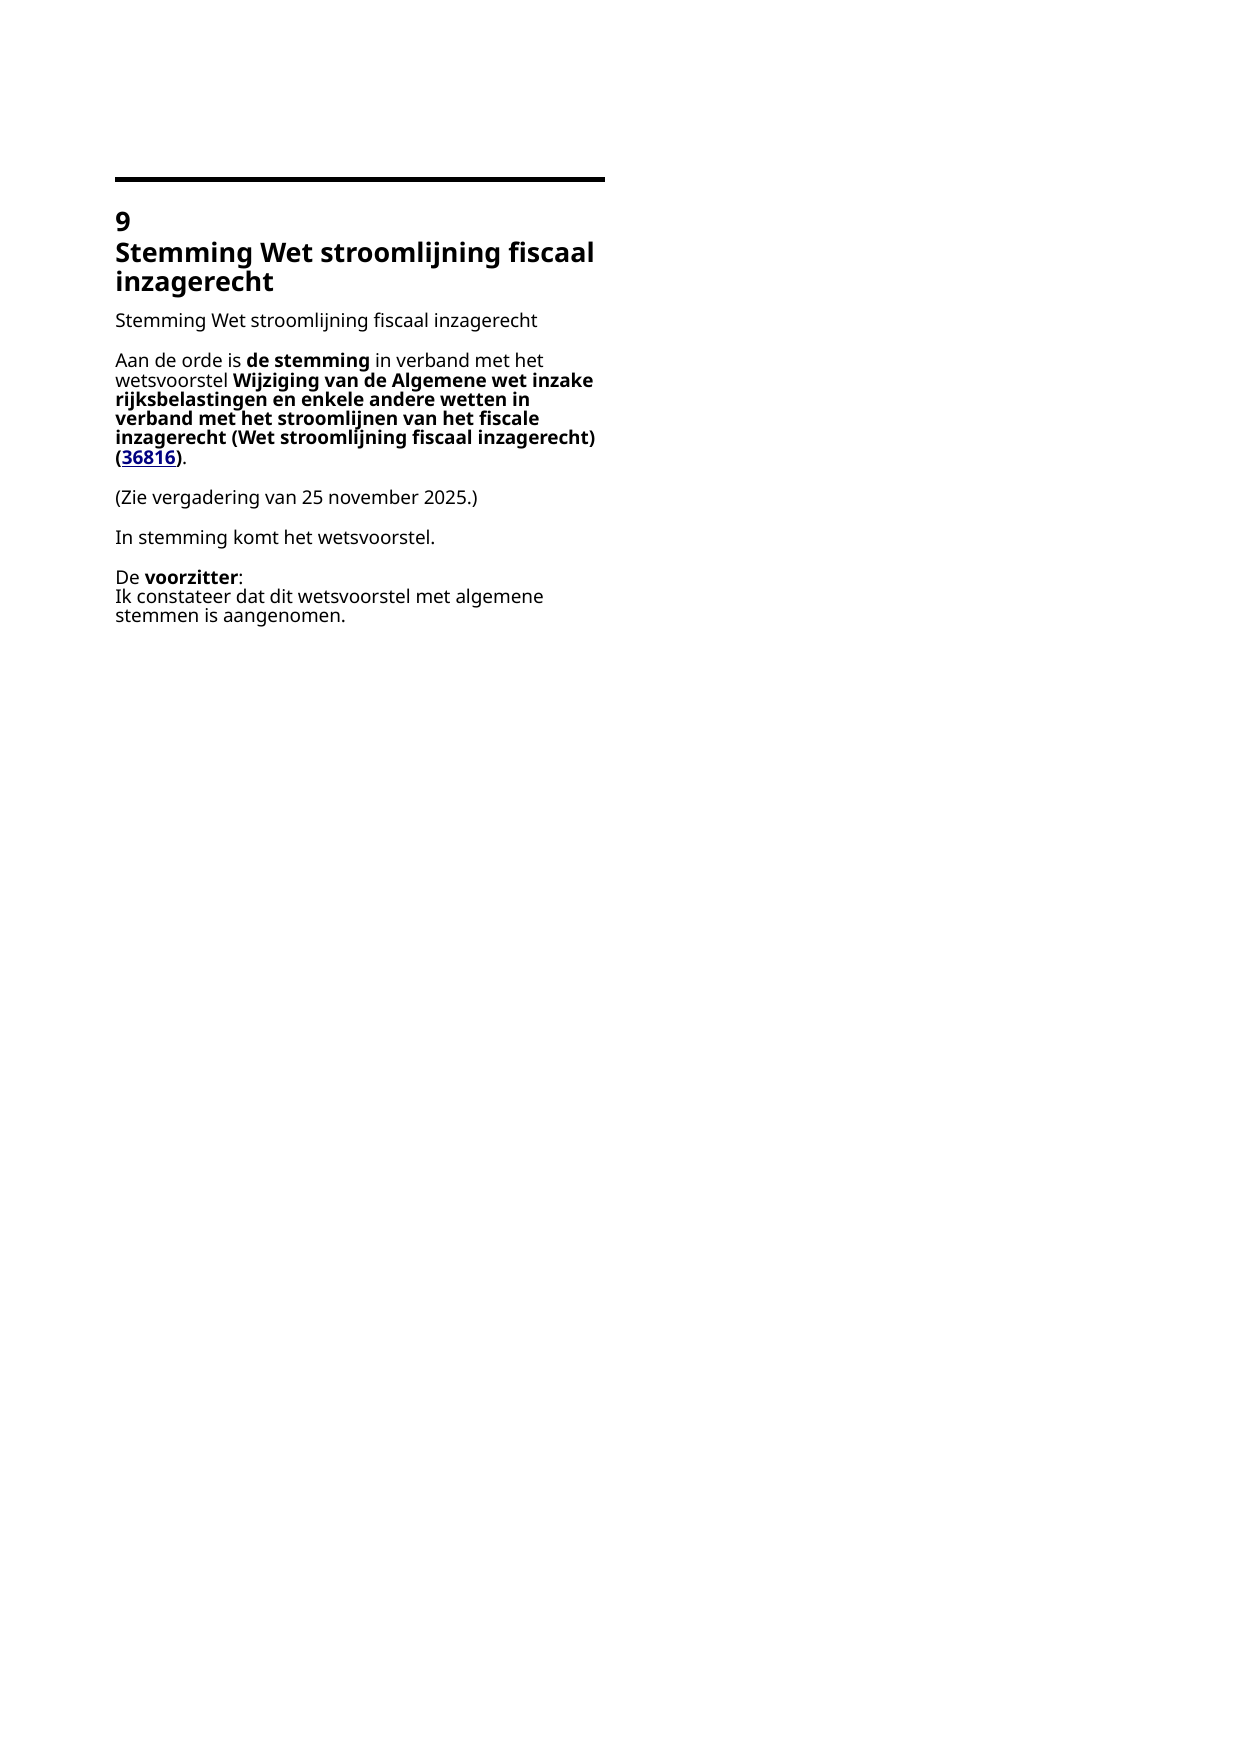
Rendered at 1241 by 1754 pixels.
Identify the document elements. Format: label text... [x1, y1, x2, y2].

text 9 [115, 203, 605, 239]
text In stemming komt het wetsvoorstel. [115, 529, 605, 548]
text (Zie vergadering van 25 november 2025.) [115, 489, 605, 508]
text Stemming Wet stroomlijning fiscaal inzagerecht [115, 239, 605, 312]
text Stemming Wet stroomlijning fiscaal inzagerecht [115, 312, 605, 332]
text De voorzitter: [115, 569, 605, 588]
text Ik constateer dat dit wetsvoorstel met algemene stemmen is aangenomen. [115, 588, 605, 627]
text Aan de orde is de stemming in verband met het wetsvoorstel Wijziging van de Algemene wet inzake rijksbelastingen en enkele andere wetten in verband met het stroomlijnen van het fiscale inzagerecht (Wet stroomlijning fiscaal inzagerecht) (36816). [115, 352, 605, 468]
